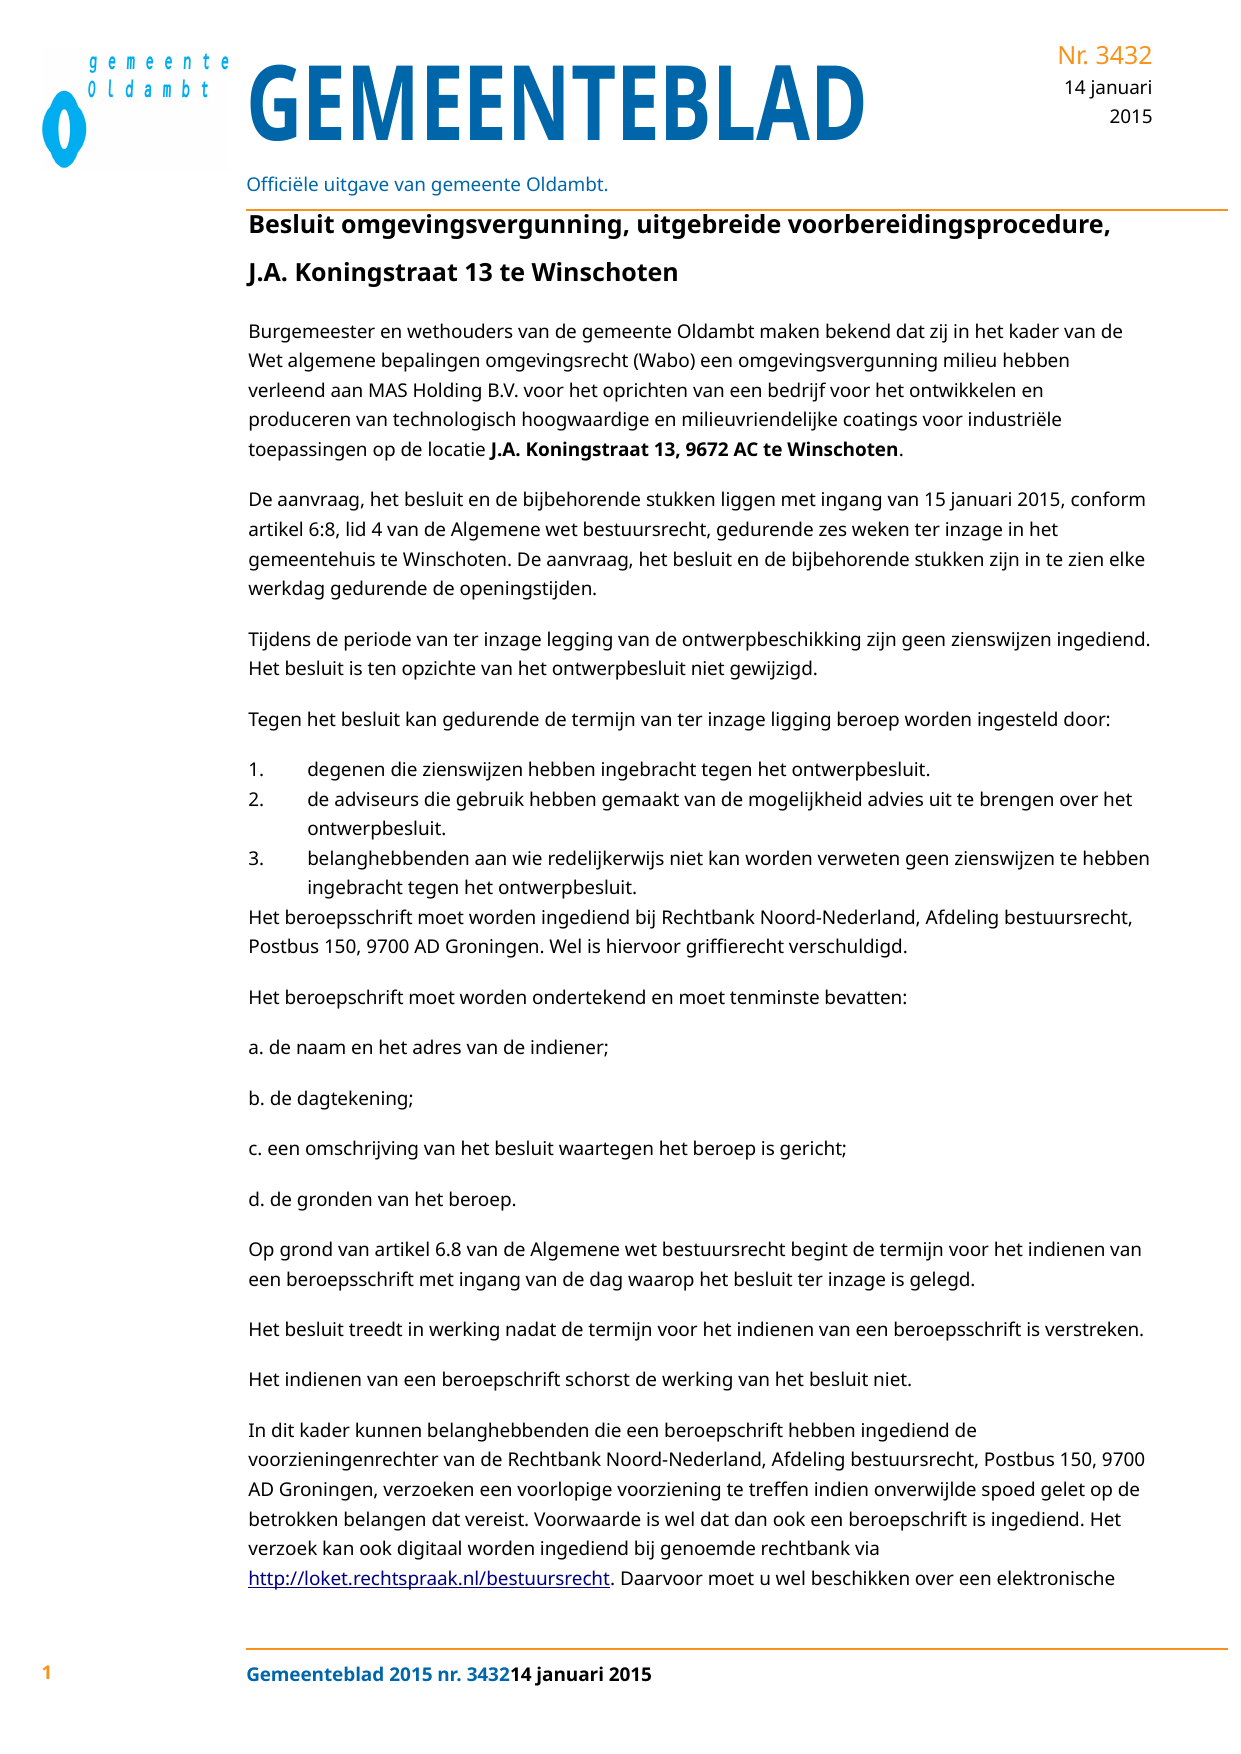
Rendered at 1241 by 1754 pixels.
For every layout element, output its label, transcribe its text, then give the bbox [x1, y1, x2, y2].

text Besluit omgevingsvergunning, uitgebreide voorbereidingsprocedure, J.A. Koningstraat 13 te Winschoten [248, 211, 1152, 288]
text Tegen het besluit kan gedurende de termijn van ter inzage ligging beroep worden ingesteld door: [248, 706, 1152, 732]
text De aanvraag, het besluit en de bijbehorende stukken liggen met ingang van 15 januari 2015, conform artikel 6:8, lid 4 van de Algemene wet bestuursrecht, gedurende zes weken ter inzage in het gemeentehuis te Winschoten. De aanvraag, het besluit en de bijbehorende stukken zijn in te zien elke werkdag gedurende de openingstijden. [248, 487, 1152, 601]
text Tijdens de periode van ter inzage legging van de ontwerpbeschikking zijn geen zienswijzen ingediend. Het besluit is ten opzichte van het ontwerpbesluit niet gewijzigd. [248, 626, 1152, 681]
text b. de dagtekening; [248, 1085, 1152, 1111]
text Het beroepsschrift moet worden ingediend bij Rechtbank Noord-Nederland, Afdeling bestuursrecht, Postbus 150, 9700 AD Groningen. Wel is hiervoor griffierecht verschuldigd. [248, 904, 1152, 959]
list de adviseurs die gebruik hebben gemaakt van de mogelijkheid advies uit te brengen over het ontwerpbesluit. [248, 786, 1152, 841]
text d. de gronden van het beroep. [248, 1186, 1152, 1212]
text c. een omschrijving van het besluit waartegen het beroep is gericht; [248, 1135, 1152, 1161]
text Burgemeester en wethouders van de gemeente Oldambt maken bekend dat zij in het kader van de Wet algemene bepalingen omgevingsrecht (Wabo) een omgevingsvergunning milieu hebben verleend aan MAS Holding B.V. voor het oprichten van een bedrijf voor het ontwikkelen en produceren van technologisch hoogwaardige en milieuvriendelijke coatings voor industriële toepassingen op de locatie J.A. Koningstraat 13, 9672 AC te Winschoten. [248, 318, 1152, 462]
text In dit kader kunnen belanghebbenden die een beroepschrift hebben ingediend de voorzieningenrechter van de Rechtbank Noord-Nederland, Afdeling bestuursrecht, Postbus 150, 9700 AD Groningen, verzoeken een voorlopige voorziening te treffen indien onverwijlde spoed gelet op de betrokken belangen dat vereist. Voorwaarde is wel dat dan ook een beroepschrift is ingediend. Het verzoek kan ook digitaal worden ingediend bij genoemde rechtbank via http://loket.rechtspraak.nl/bestuursrecht. Daarvoor moet u wel beschikken over een elektronische [248, 1417, 1152, 1591]
text Het indienen van een beroepschrift schorst de werking van het besluit niet. [248, 1367, 1152, 1392]
text Het besluit treedt in werking nadat de termijn voor het indienen van een beroepsschrift is verstreken. [248, 1316, 1152, 1342]
text Het beroepschrift moet worden ondertekend en moet tenminste bevatten: [248, 984, 1152, 1010]
text a. de naam en het adres van de indiener; [248, 1034, 1152, 1060]
list belanghebbenden aan wie redelijkerwijs niet kan worden verweten geen zienswijzen te hebben ingebracht tegen het ontwerpbesluit. [248, 845, 1152, 900]
list degenen die zienswijzen hebben ingebracht tegen het ontwerpbesluit. [248, 756, 1152, 782]
text Op grond van artikel 6.8 van de Algemene wet bestuursrecht begint de termijn voor het indienen van een beroepsschrift met ingang van de dag waarop het besluit ter inzage is gelegd. [248, 1236, 1152, 1292]
picture [41, 47, 231, 172]
